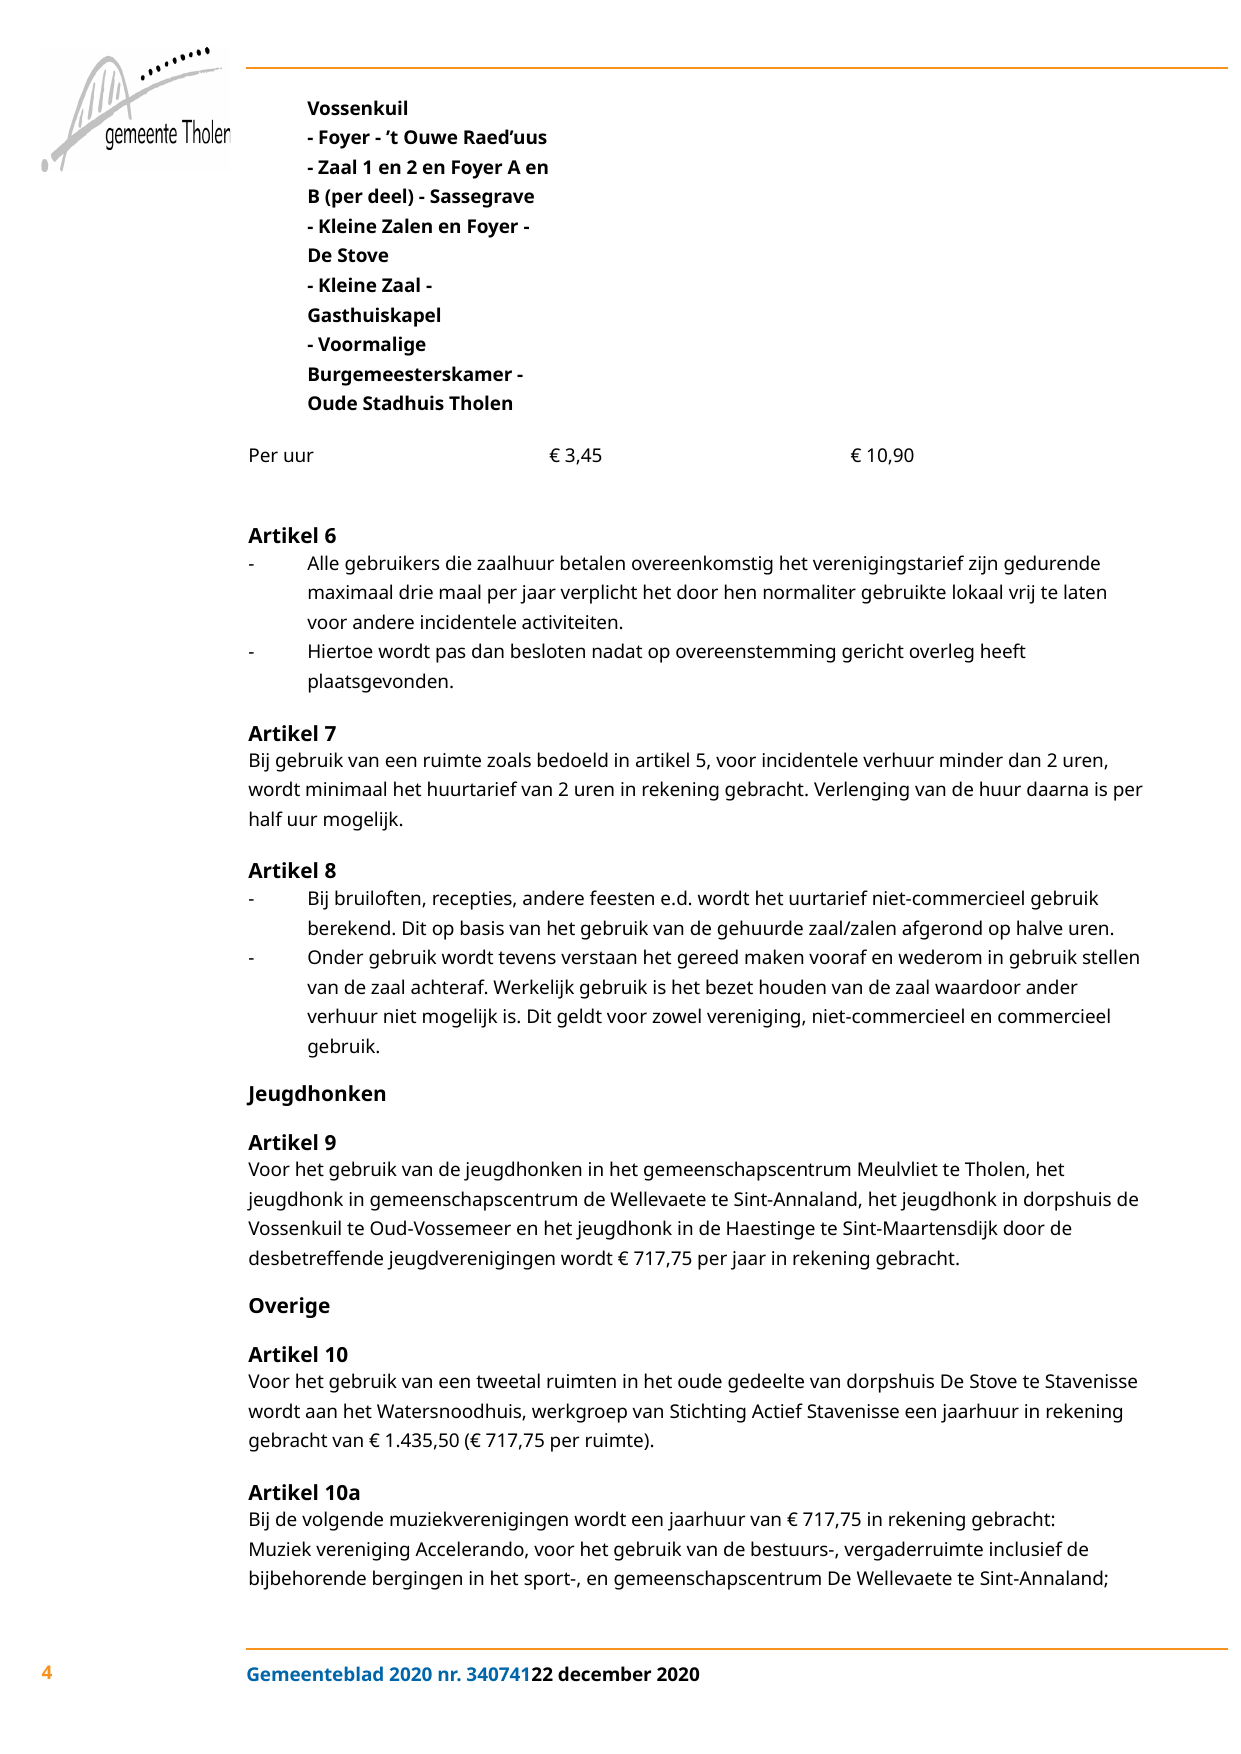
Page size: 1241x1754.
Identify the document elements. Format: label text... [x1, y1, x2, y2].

text Voor het gebruik van de jeugdhonken in het gemeenschapscentrum Meulvliet te Tholen, het jeugdhonk in gemeenschapscentrum de Wellevaete te Sint-Annaland, het jeugdhonk in dorpshuis de Vossenkuil te Oud-Vossemeer en het jeugdhonk in de Haestinge te Sint-Maartensdijk door de desbetreffende jeugdverenigingen wordt € 717,75 per jaar in rekening gebracht. [248, 1156, 1152, 1271]
table_cell Vossenkuil - Foyer - ’t Ouwe Raed’uus - Zaal 1 en 2 en Foyer A en B (per deel) - Sassegrave - Kleine Zalen en Foyer - De Stove - Kleine Zaal - Gasthuiskapel - Voormalige Burgemeesterskamer - Oude Stadhuis Tholen [248, 95, 549, 416]
text Voor het gebruik van een tweetal ruimten in het oude gedeelte van dorpshuis De Stove te Stavenisse wordt aan het Watersnoodhuis, werkgroep van Stichting Actief Stavenisse een jaarhuur in rekening gebracht van € 1.435,50 (€ 717,75 per ruimte). [248, 1368, 1152, 1453]
list Hiertoe wordt pas dan besloten nadat op overeenstemming gericht overleg heeft plaatsgevonden. [248, 639, 1152, 694]
text Artikel 6 [248, 521, 1152, 550]
text Artikel 9 [248, 1128, 1152, 1156]
list Bij bruiloften, recepties, andere feesten e.d. wordt het uurtarief niet-commercieel gebruik berekend. Dit op basis van het gebruik van de gehuurde zaal/zalen afgerond op halve uren. [248, 885, 1152, 940]
picture [41, 47, 231, 172]
table_cell Per uur [248, 442, 549, 468]
list Onder gebruik wordt tevens verstaan het gereed maken vooraf en wederom in gebruik stellen van de zaal achteraf. Werkelijk gebruik is het bezet houden van de zaal waardoor ander verhuur niet mogelijk is. Dit geldt voor zowel vereniging, niet-commercieel en commercieel gebruik. [248, 944, 1152, 1059]
text Artikel 8 [248, 857, 1152, 885]
text Bij gebruik van een ruimte zoals bedoeld in artikel 5, voor incidentele verhuur minder dan 2 uren, wordt minimaal het huurtarief van 2 uren in rekening gebracht. Verlenging van de huur daarna is per half uur mogelijk. [248, 747, 1152, 832]
table_cell [549, 95, 850, 416]
text Bij de volgende muziekverenigingen wordt een jaarhuur van € 717,75 in rekening gebracht: [248, 1506, 1152, 1532]
text Artikel 10 [248, 1340, 1152, 1368]
list Alle gebruikers die zaalhuur betalen overeenkomstig het verenigingstarief zijn gedurende maximaal drie maal per jaar verplicht het door hen normaliter gebruikte lokaal vrij te laten voor andere incidentele activiteiten. [248, 550, 1152, 635]
text Jeugdhonken [248, 1079, 1152, 1107]
text Artikel 7 [248, 719, 1152, 747]
table_cell € 3,45 [549, 442, 850, 468]
table_cell [850, 95, 1152, 416]
table_cell [549, 416, 850, 442]
text Muziek vereniging Accelerando, voor het gebruik van de bestuurs-, vergaderruimte inclusief de bijbehorende bergingen in het sport-, en gemeenschapscentrum De Wellevaete te Sint-Annaland; [248, 1536, 1152, 1591]
table_cell [850, 416, 1152, 442]
table_cell € 10,90 [850, 442, 1152, 468]
table_cell [248, 416, 549, 442]
text Overige [248, 1291, 1152, 1319]
text Artikel 10a [248, 1478, 1152, 1506]
